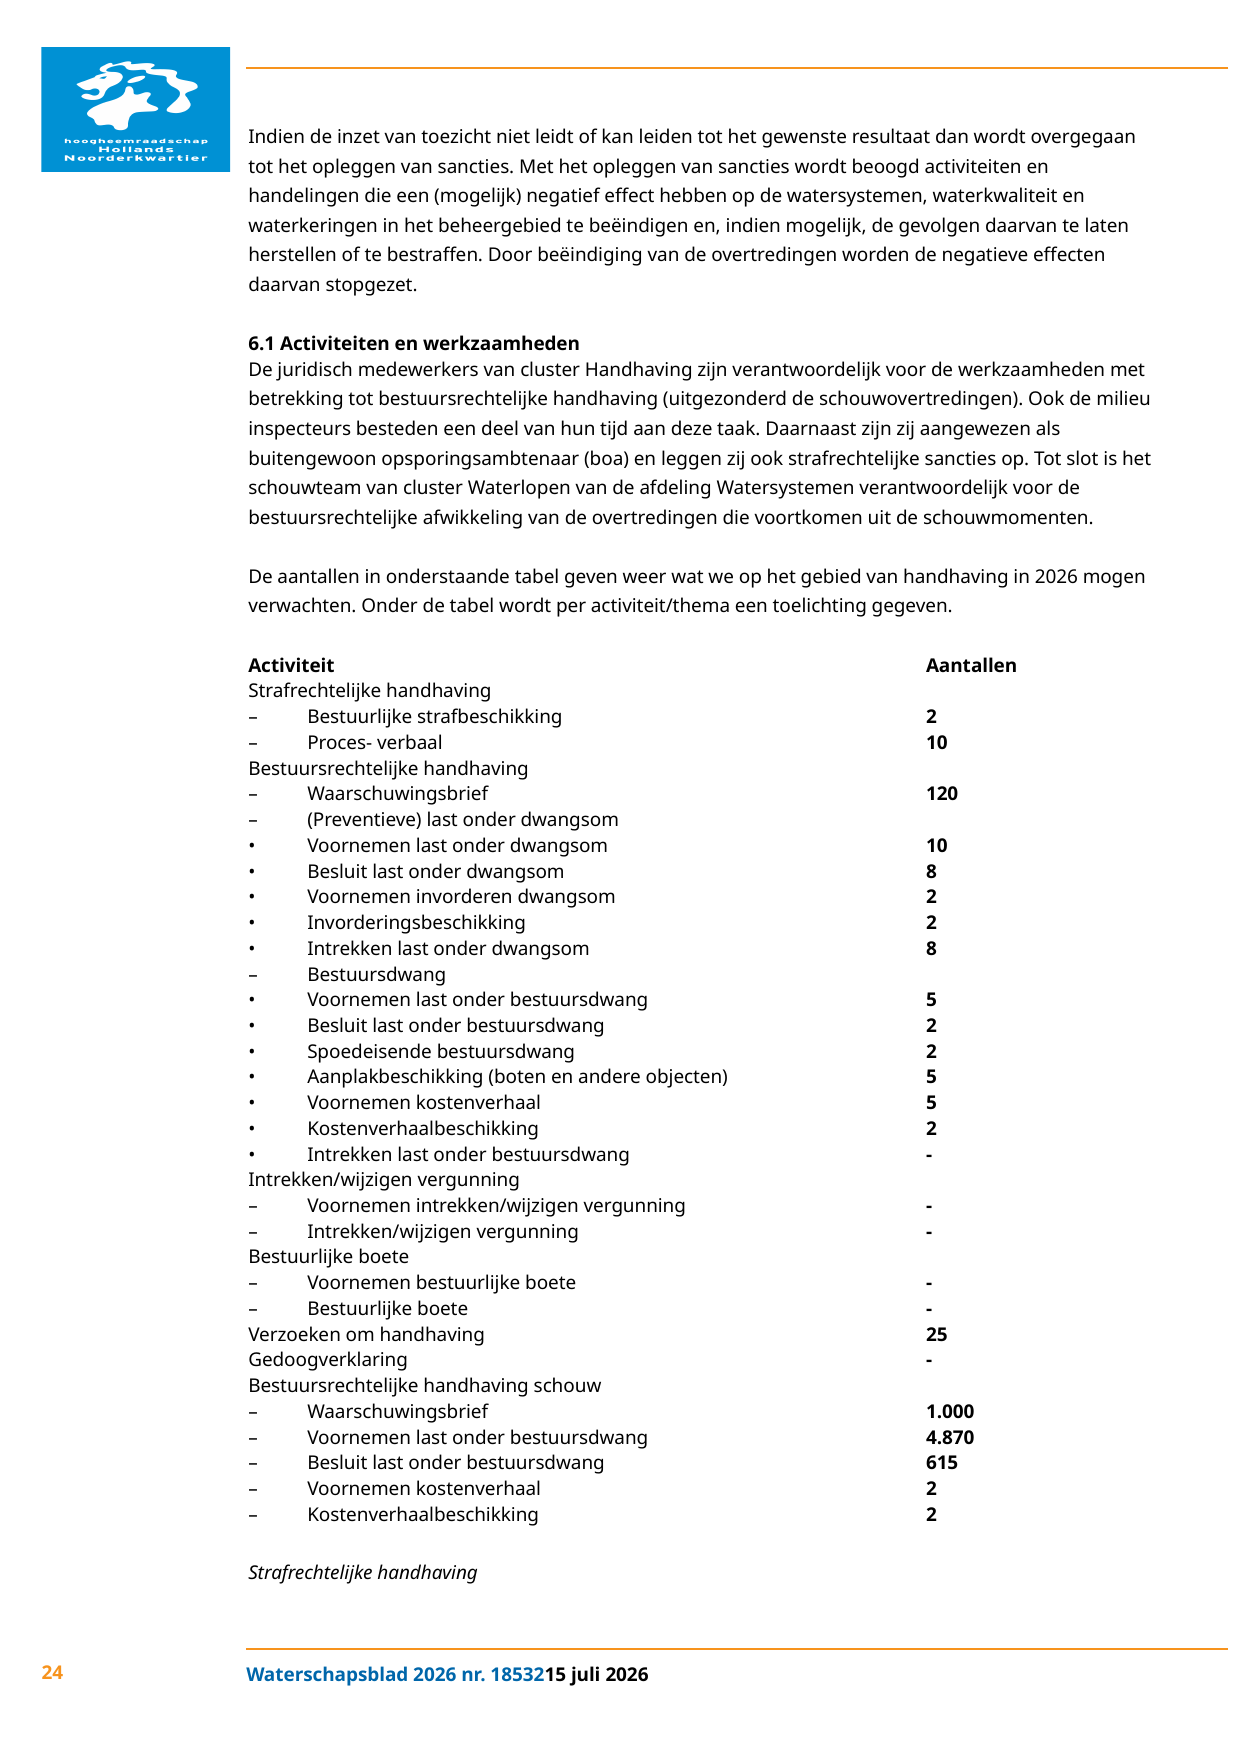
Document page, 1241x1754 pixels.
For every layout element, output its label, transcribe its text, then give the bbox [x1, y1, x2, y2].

table_header Aantallen [926, 652, 1152, 678]
table_cell 2 [926, 884, 1152, 909]
table_cell 120 [926, 781, 1152, 806]
table_cell Voornemen bestuurlijke boete [248, 1270, 926, 1295]
table_cell Besluit last onder bestuursdwang [248, 1012, 926, 1038]
table_cell Invorderingsbeschikking [248, 909, 926, 935]
table_cell 8 [926, 858, 1152, 883]
table_cell - [926, 1347, 1152, 1372]
table_cell - [926, 1270, 1152, 1295]
table_cell Intrekken last onder dwangsom [248, 935, 926, 961]
table_cell 2 [926, 1501, 1152, 1527]
table_cell Gedoogverklaring [248, 1347, 926, 1372]
table_cell Intrekken/wijzigen vergunning [248, 1218, 926, 1244]
table_cell Besluit last onder bestuursdwang [248, 1450, 926, 1475]
table_cell 5 [926, 1089, 1152, 1115]
text De aantallen in onderstaande tabel geven weer wat we op het gebied van handhaving in 2026 mogen verwachten. Onder de tabel wordt per activiteit/thema een toelichting gegeven. [248, 563, 1152, 618]
table_cell 2 [926, 1115, 1152, 1141]
table_cell Voornemen kostenverhaal [248, 1089, 926, 1115]
table_cell Kostenverhaalbeschikking [248, 1115, 926, 1141]
table_cell 25 [926, 1321, 1152, 1347]
table_cell Voornemen last onder bestuursdwang [248, 986, 926, 1012]
table_cell Bestuurlijke boete [248, 1295, 926, 1321]
table_cell 10 [926, 729, 1152, 755]
picture [88, 87, 157, 130]
table_cell [926, 1373, 1152, 1398]
table_cell Bestuursrechtelijke handhaving schouw [248, 1373, 926, 1398]
table_cell Voornemen kostenverhaal [248, 1475, 926, 1501]
table_cell [926, 755, 1152, 781]
table_cell 8 [926, 935, 1152, 961]
table_cell Bestuursdwang [248, 961, 926, 986]
text Strafrechtelijke handhaving [248, 1559, 1152, 1585]
table_cell [926, 806, 1152, 832]
table_cell Verzoeken om handhaving [248, 1321, 926, 1347]
table_cell - [926, 1218, 1152, 1244]
table_cell 2 [926, 1038, 1152, 1064]
text Indien de inzet van toezicht niet leidt of kan leiden tot het gewenste resultaat dan wordt overgegaan tot het opleggen van sancties. Met het opleggen van sancties wordt beoogd activiteiten en handelingen die een (mogelijk) negatief effect hebben op de watersystemen, waterkwaliteit en waterkeringen in het beheergebied te beëindigen en, indien mogelijk, de gevolgen daarvan te laten herstellen of te bestraffen. Door beëindiging van de overtredingen worden de negatieve effecten daarvan stopgezet. [248, 123, 1152, 297]
table_cell Strafrechtelijke handhaving [248, 678, 926, 703]
table_cell Bestuurlijke strafbeschikking [248, 704, 926, 729]
table_cell Voornemen intrekken/wijzigen vergunning [248, 1192, 926, 1218]
table_cell 5 [926, 986, 1152, 1012]
table_cell Voornemen last onder dwangsom [248, 832, 926, 858]
table_cell 4.870 [926, 1424, 1152, 1449]
table_cell - [926, 1192, 1152, 1218]
table_cell [926, 1244, 1152, 1269]
table_cell 2 [926, 1475, 1152, 1501]
table_cell Intrekken last onder bestuursdwang [248, 1141, 926, 1167]
table_cell 615 [926, 1450, 1152, 1475]
table_cell [926, 678, 1152, 703]
table_cell - [926, 1141, 1152, 1167]
table_cell [926, 961, 1152, 986]
table_cell (Preventieve) last onder dwangsom [248, 806, 926, 832]
picture [118, 62, 197, 112]
table_cell Voornemen invorderen dwangsom [248, 884, 926, 909]
table_cell Voornemen last onder bestuursdwang [248, 1424, 926, 1449]
table_cell - [926, 1295, 1152, 1321]
table_cell Spoedeisende bestuursdwang [248, 1038, 926, 1064]
table_cell Waarschuwingsbrief [248, 1398, 926, 1424]
table_cell Intrekken/wijzigen vergunning [248, 1167, 926, 1192]
table_cell 2 [926, 704, 1152, 729]
table_cell 2 [926, 1012, 1152, 1038]
table_cell Bestuursrechtelijke handhaving [248, 755, 926, 781]
table_cell Kostenverhaalbeschikking [248, 1501, 926, 1527]
table_cell Besluit last onder dwangsom [248, 858, 926, 883]
picture [129, 76, 144, 82]
picture [78, 64, 122, 99]
table_cell [926, 1167, 1152, 1192]
table_cell Aanplakbeschikking (boten en andere objecten) [248, 1064, 926, 1089]
text 6.1 Activiteiten en werkzaamheden [248, 330, 1152, 356]
table_cell 1.000 [926, 1398, 1152, 1424]
table_cell Bestuurlijke boete [248, 1244, 926, 1269]
table_cell 2 [926, 909, 1152, 935]
table_cell 10 [926, 832, 1152, 858]
table_cell Proces- verbaal [248, 729, 926, 755]
table_cell 5 [926, 1064, 1152, 1089]
table_cell Waarschuwingsbrief [248, 781, 926, 806]
text De juridisch medewerkers van cluster Handhaving zijn verantwoordelijk voor de werkzaamheden met betrekking tot bestuursrechtelijke handhaving (uitgezonderd de schouwovertredingen). Ook de milieu inspecteurs besteden een deel van hun tijd aan deze taak. Daarnaast zijn zij aangewezen als buitengewoon opsporingsambtenaar (boa) en leggen zij ook strafrechtelijke sancties op. Tot slot is het schouwteam van cluster Waterlopen van de afdeling Watersystemen verantwoordelijk voor de bestuursrechtelijke afwikkeling van de overtredingen die voortkomen uit de schouwmomenten. [248, 356, 1152, 530]
table_header Activiteit [248, 652, 926, 678]
